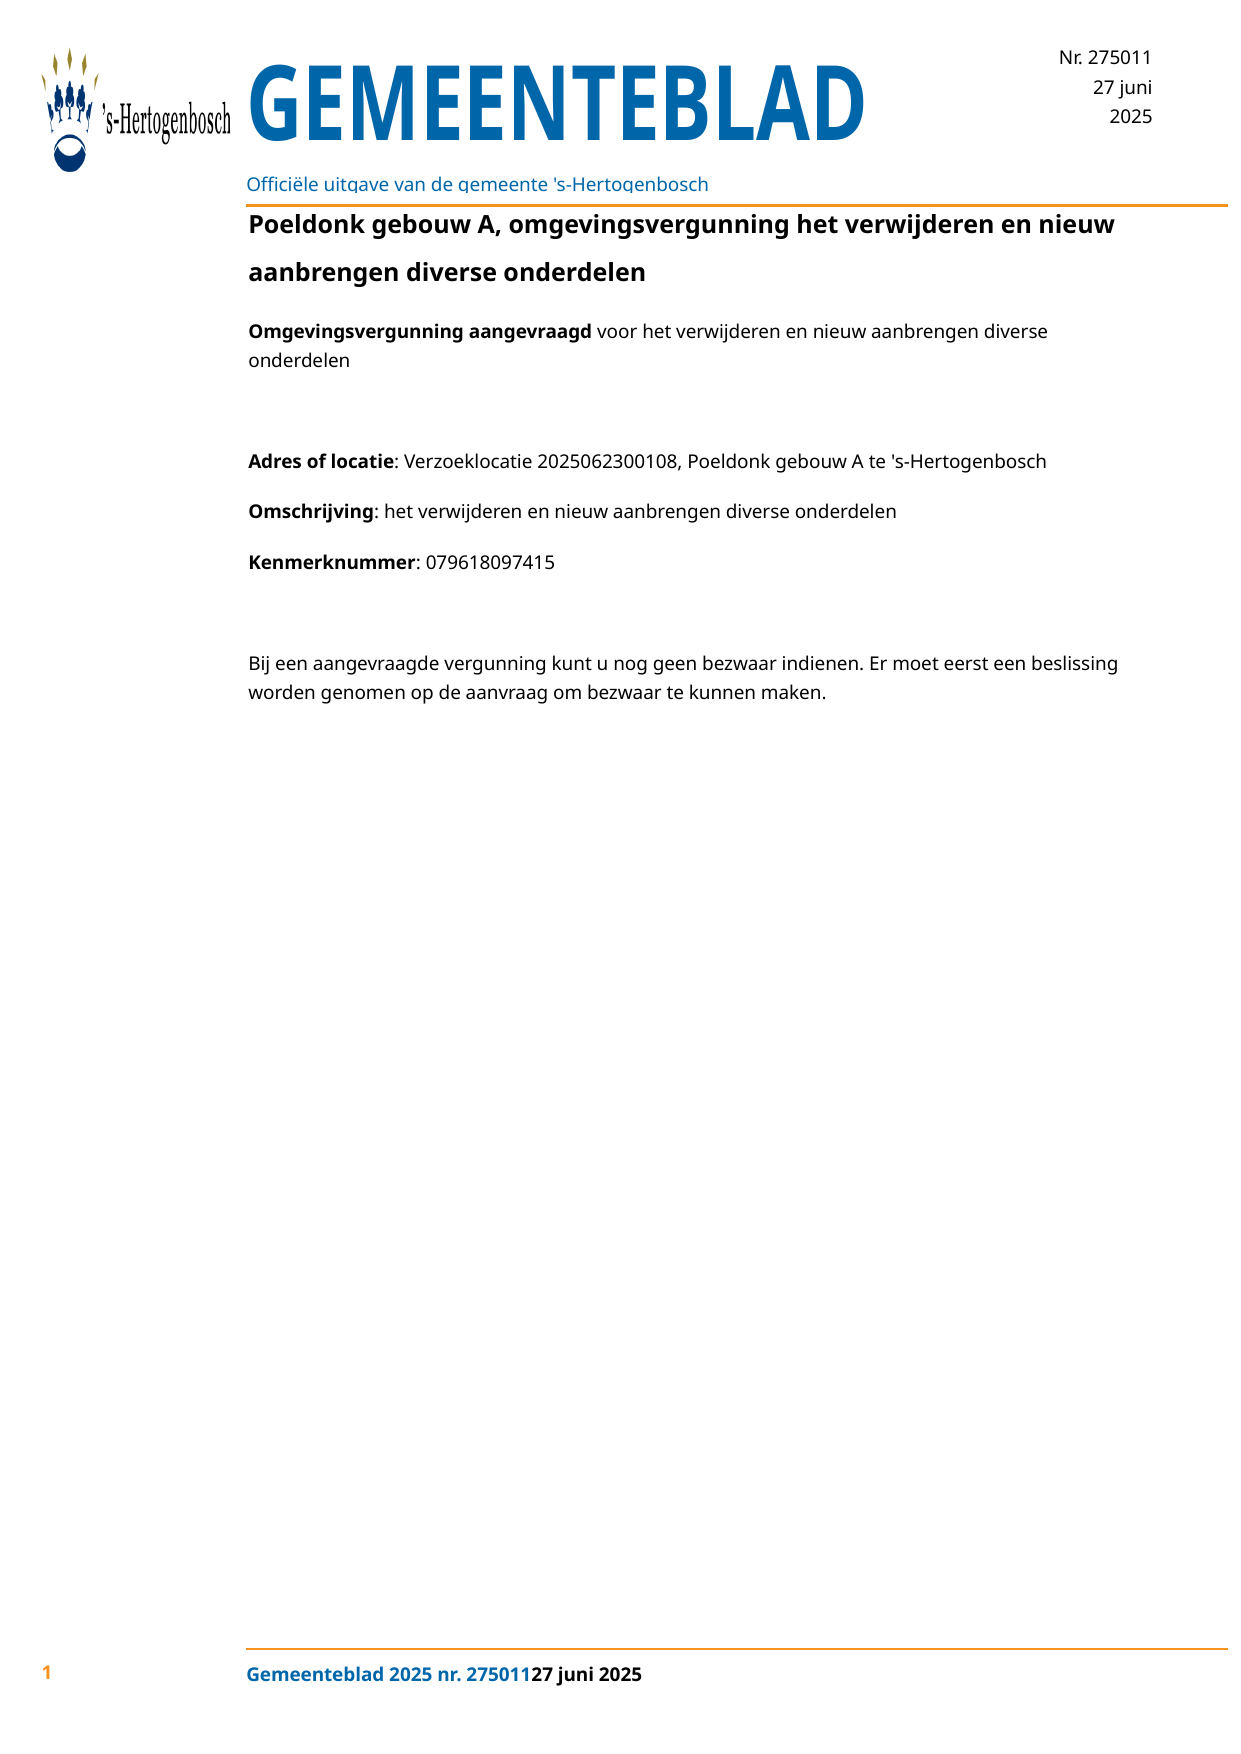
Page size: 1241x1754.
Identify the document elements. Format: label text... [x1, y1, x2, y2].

text Omschrijving: het verwijderen en nieuw aanbrengen diverse onderdelen [248, 499, 1152, 524]
text Bij een aangevraagde vergunning kunt u nog geen bezwaar indienen. Er moet eerst een beslissing worden genomen op de aanvraag om bezwaar te kunnen maken. [248, 650, 1152, 705]
text Omgevingsvergunning aangevraagd voor het verwijderen en nieuw aanbrengen diverse onderdelen [248, 318, 1152, 373]
text Kenmerknummer: 079618097415 [248, 549, 1152, 575]
text Adres of locatie: Verzoeklocatie 2025062300108, Poeldonk gebouw A te 's-Hertogenbosch [248, 448, 1152, 474]
text Poeldonk gebouw A, omgevingsvergunning het verwijderen en nieuw aanbrengen diverse onderdelen [248, 207, 1152, 288]
picture [41, 47, 231, 172]
